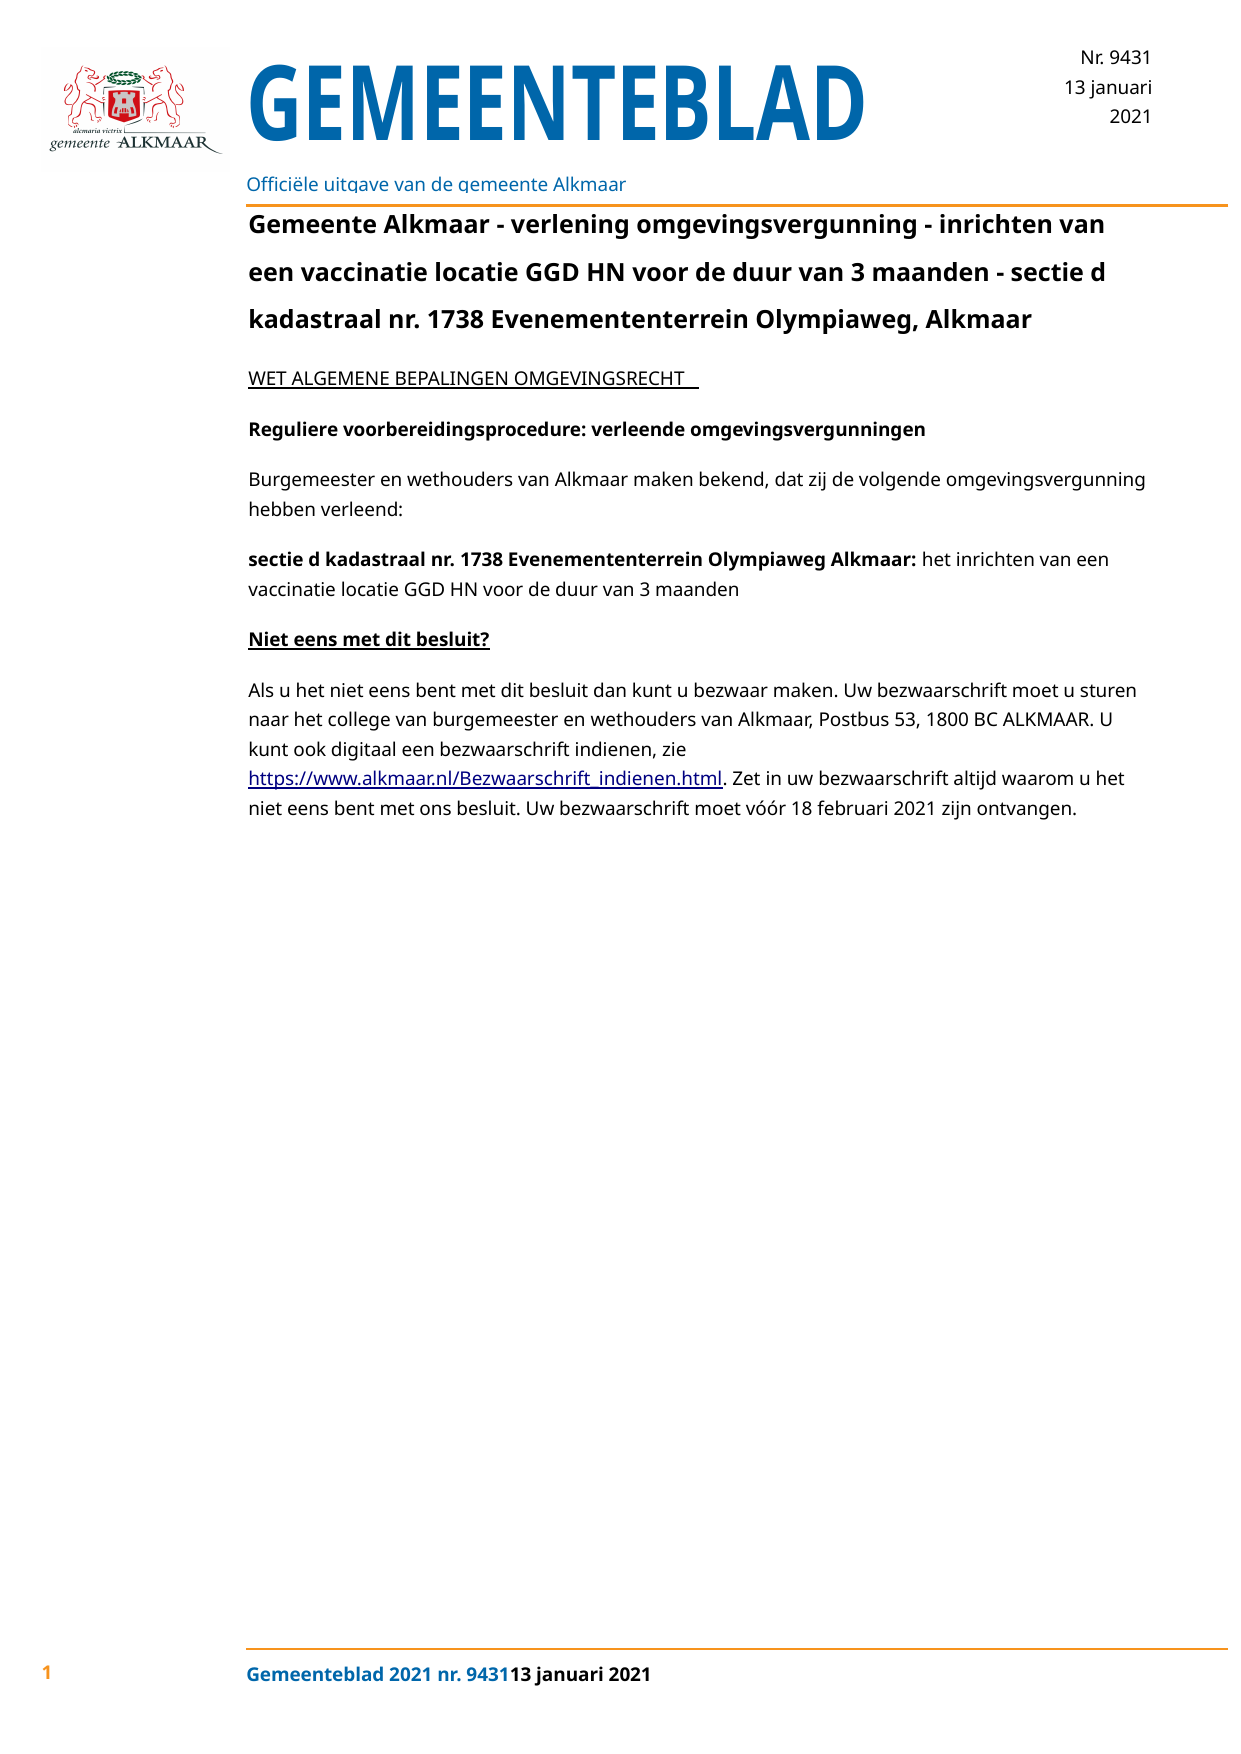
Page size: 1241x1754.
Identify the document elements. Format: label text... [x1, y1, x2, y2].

text sectie d kadastraal nr. 1738 Evenemententerrein Olympiaweg Alkmaar: het inrichten van een vaccinatie locatie GGD HN voor de duur van 3 maanden [248, 546, 1152, 602]
text Reguliere voorbereidingsprocedure: verleende omgevingsvergunningen [248, 416, 1152, 442]
picture [41, 47, 231, 172]
text Gemeente Alkmaar - verlening omgevingsvergunning - inrichten van een vaccinatie locatie GGD HN voor de duur van 3 maanden - sectie d kadastraal nr. 1738 Evenemententerrein Olympiaweg, Alkmaar [248, 207, 1152, 336]
text Niet eens met dit besluit? [248, 626, 1152, 652]
text WET ALGEMENE BEPALINGEN OMGEVINGSRECHT [248, 366, 1152, 391]
text Als u het niet eens bent met dit besluit dan kunt u bezwaar maken. Uw bezwaarschrift moet u sturen naar het college van burgemeester en wethouders van Alkmaar, Postbus 53, 1800 BC ALKMAAR. U kunt ook digitaal een bezwaarschrift indienen, zie https://www.alkmaar.nl/Bezwaarschrift_indienen.html. Zet in uw bezwaarschrift altijd waarom u het niet eens bent met ons besluit. Uw bezwaarschrift moet vóór 18 februari 2021 zijn ontvangen. [248, 677, 1152, 821]
text Burgemeester en wethouders van Alkmaar maken bekend, dat zij de volgende omgevingsvergunning hebben verleend: [248, 466, 1152, 522]
